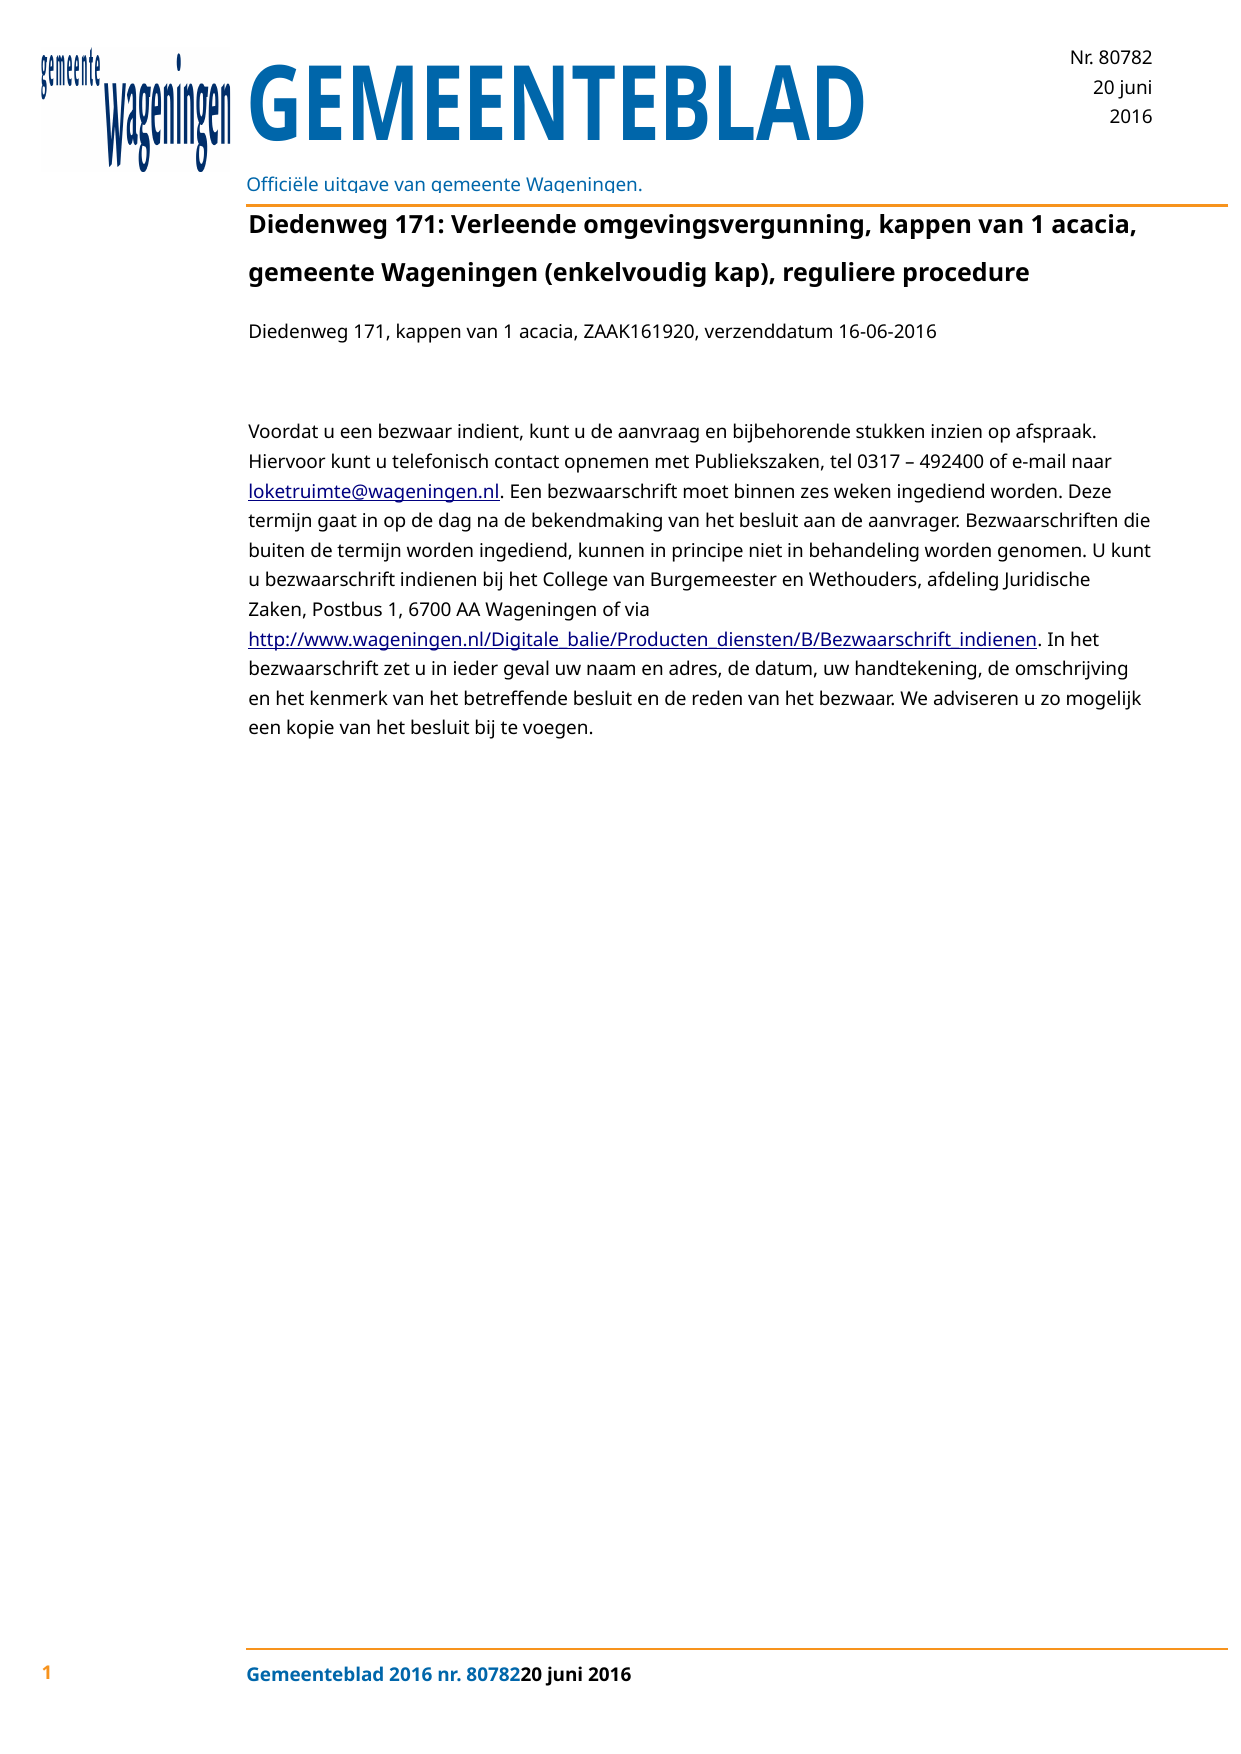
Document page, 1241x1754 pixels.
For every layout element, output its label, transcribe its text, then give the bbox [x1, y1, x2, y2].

picture [41, 47, 231, 172]
text Diedenweg 171: Verleende omgevingsvergunning, kappen van 1 acacia, gemeente Wageningen (enkelvoudig kap), reguliere procedure [248, 207, 1152, 288]
text Voordat u een bezwaar indient, kunt u de aanvraag en bijbehorende stukken inzien op afspraak. Hiervoor kunt u telefonisch contact opnemen met Publiekszaken, tel 0317 – 492400 of e-mail naar loketruimte@wageningen.nl. Een bezwaarschrift moet binnen zes weken ingediend worden. Deze termijn gaat in op de dag na de bekendmaking van het besluit aan de aanvrager. Bezwaarschriften die buiten de termijn worden ingediend, kunnen in principe niet in behandeling worden genomen. U kunt u bezwaarschrift indienen bij het College van Burgemeester en Wethouders, afdeling Juridische Zaken, Postbus 1, 6700 AA Wageningen of via http://www.wageningen.nl/Digitale_balie/Producten_diensten/B/Bezwaarschrift_indienen. In het bezwaarschrift zet u in ieder geval uw naam en adres, de datum, uw handtekening, de omschrijving en het kenmerk van het betreffende besluit en de reden van het bezwaar. We adviseren u zo mogelijk een kopie van het besluit bij te voegen. [248, 419, 1152, 740]
text Diedenweg 171, kappen van 1 acacia, ZAAK161920, verzenddatum 16-06-2016 [248, 318, 1152, 344]
